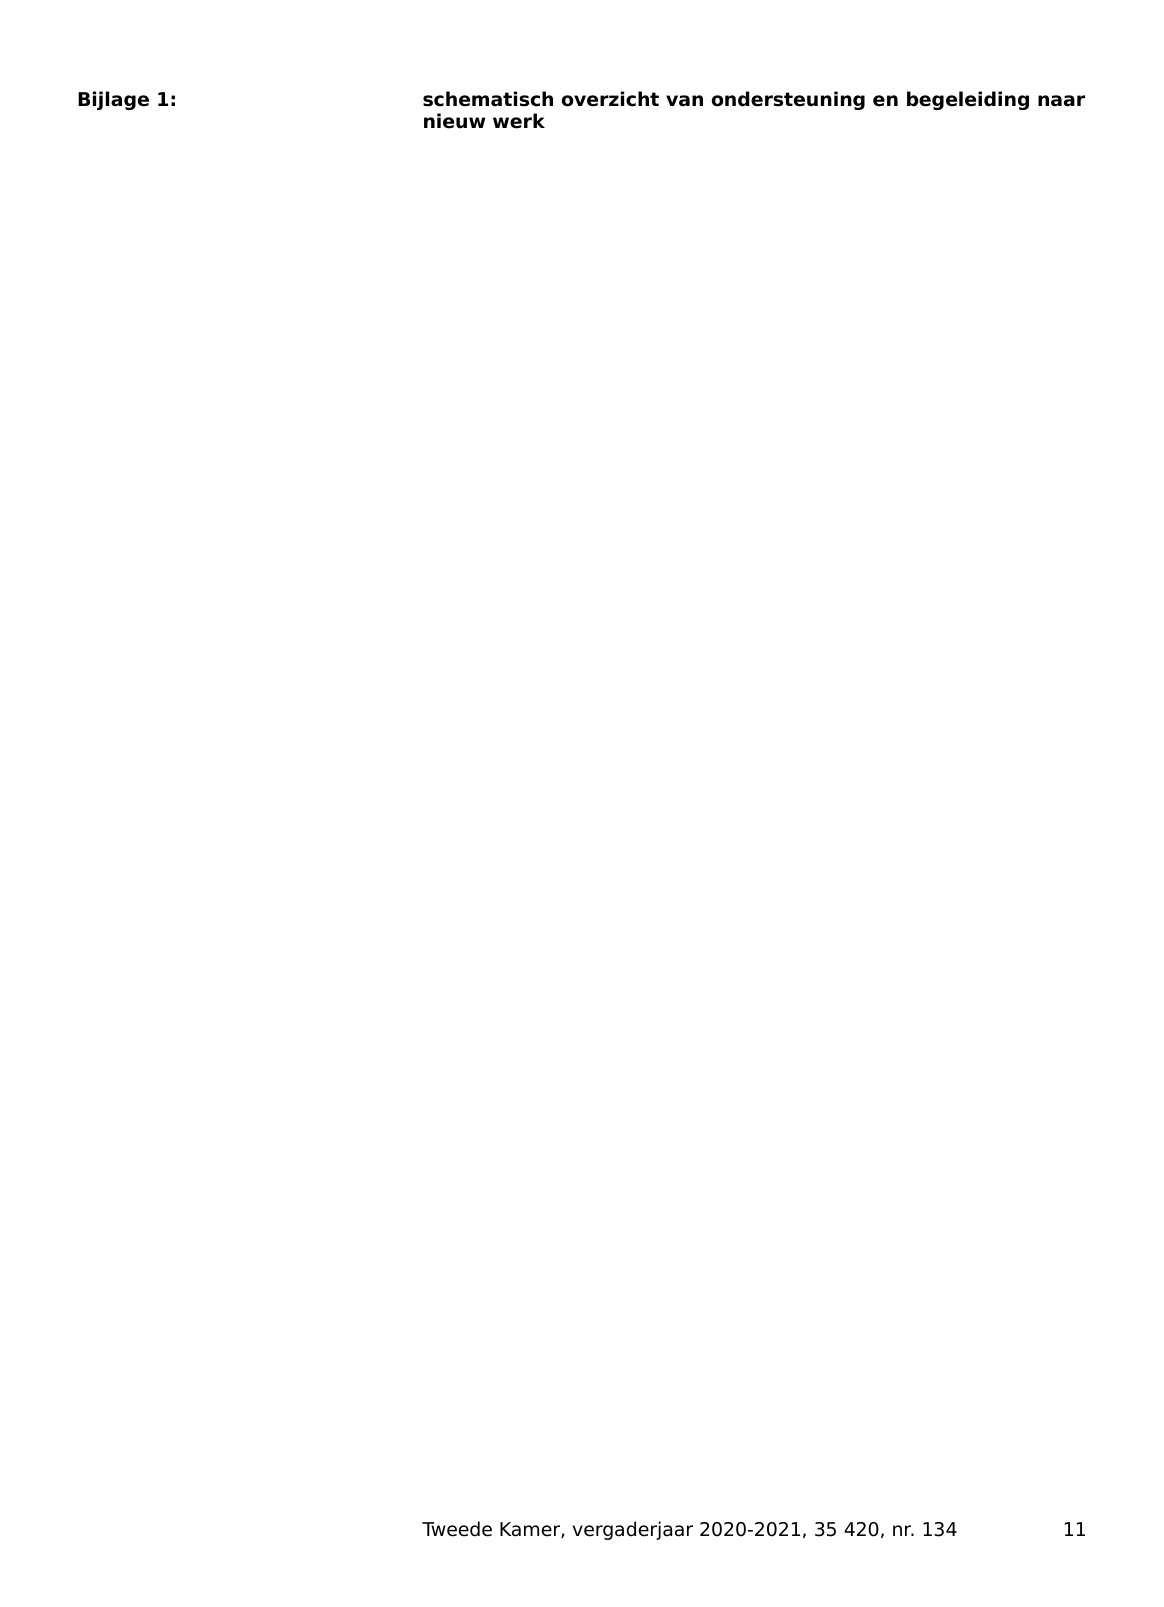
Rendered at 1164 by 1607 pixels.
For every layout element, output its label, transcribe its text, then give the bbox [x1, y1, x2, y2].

subtitle Bijlage 1: schematisch overzicht van ondersteuning en begeleiding naar nieuw werk [77, 89, 1087, 133]
